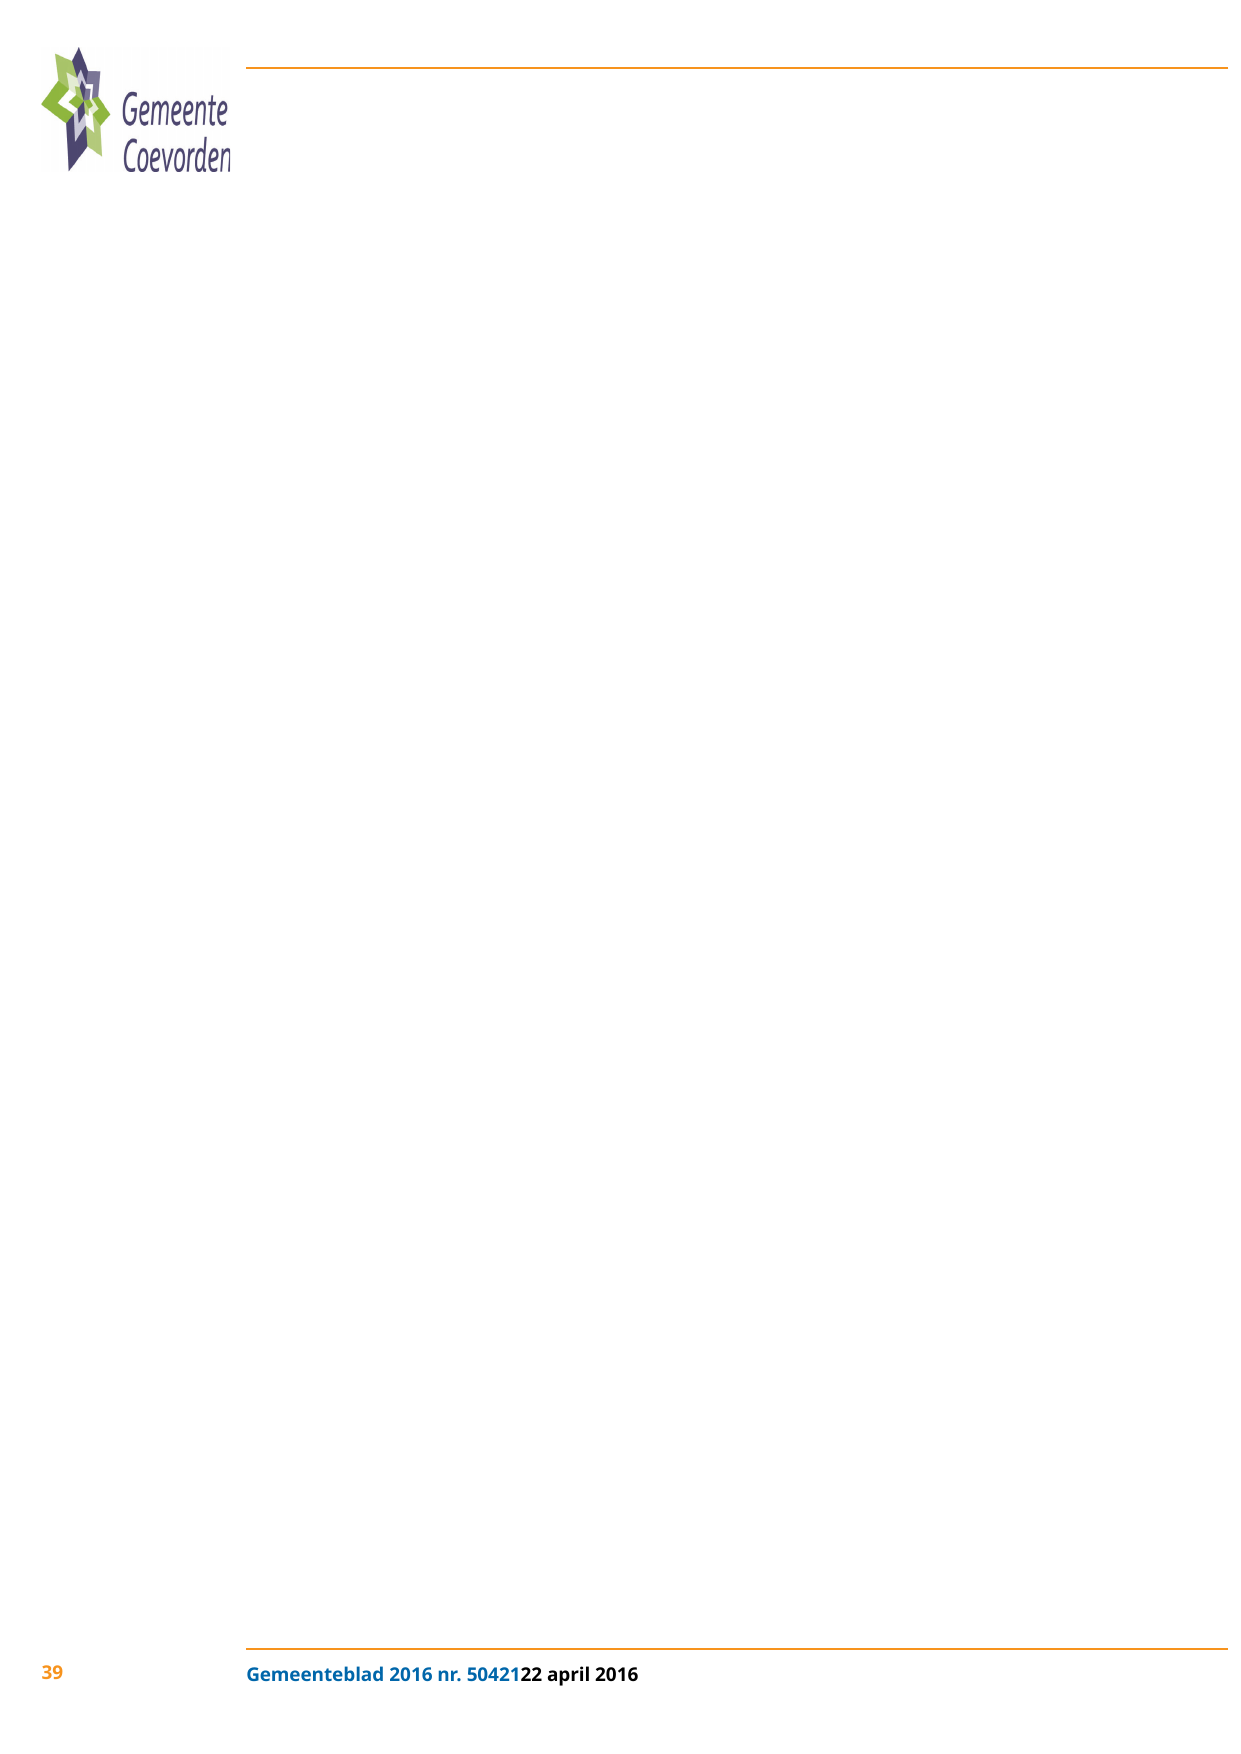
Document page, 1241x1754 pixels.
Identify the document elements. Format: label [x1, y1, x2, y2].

picture [41, 47, 231, 172]
